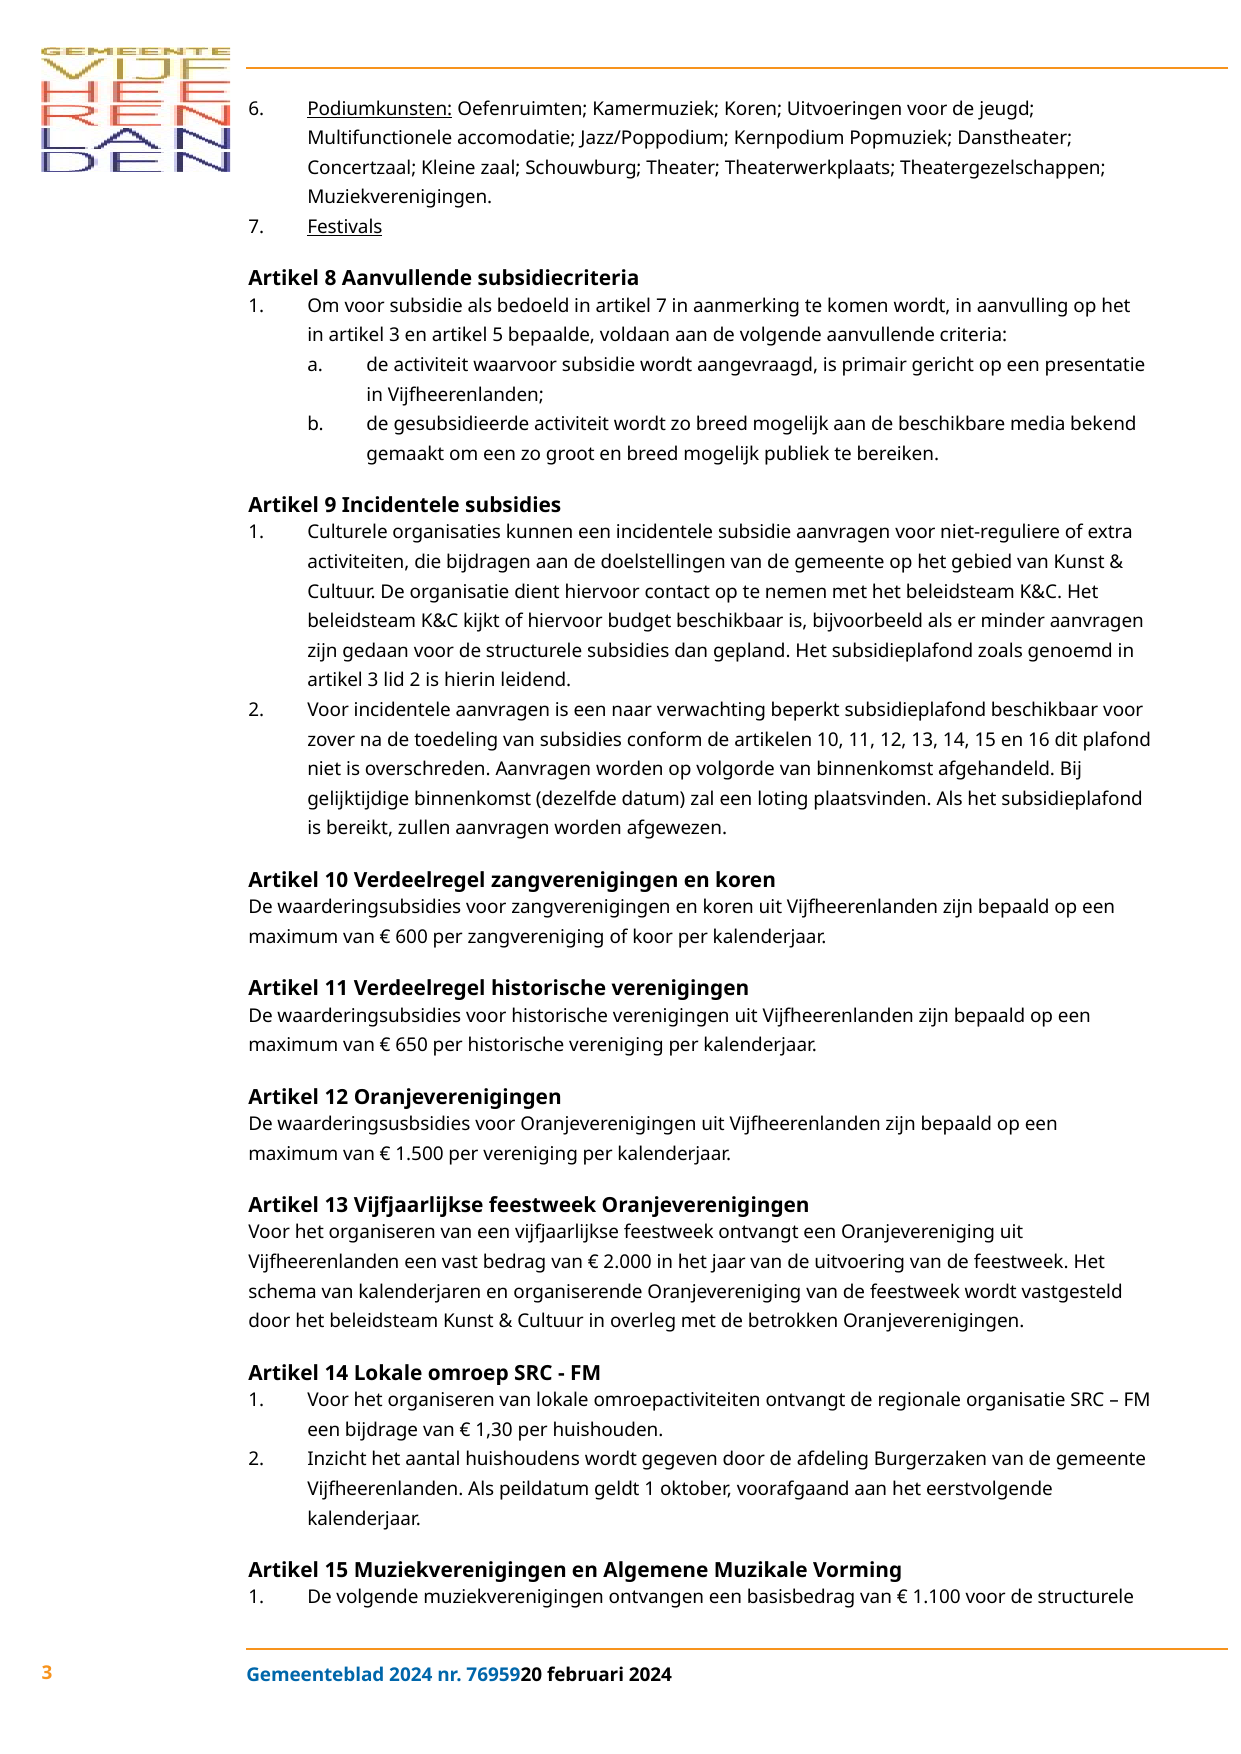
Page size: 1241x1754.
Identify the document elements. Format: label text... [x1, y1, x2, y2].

text Artikel 10 Verdeelregel zangverenigingen en koren [248, 865, 1152, 893]
list Voor het organiseren van lokale omroepactiviteiten ontvangt de regionale organisatie SRC – FM een bijdrage van € 1,30 per huishouden. [248, 1386, 1152, 1442]
text De waarderingsubsidies voor historische verenigingen uit Vijfheerenlanden zijn bepaald op een maximum van € 650 per historische vereniging per kalenderjaar. [248, 1002, 1152, 1057]
picture [41, 47, 231, 172]
text De waarderingsusbsidies voor Oranjeverenigingen uit Vijfheerenlanden zijn bepaald op een maximum van € 1.500 per vereniging per kalenderjaar. [248, 1110, 1152, 1166]
list Voor incidentele aanvragen is een naar verwachting beperkt subsidieplafond beschikbaar voor zover na de toedeling van subsidies conform de artikelen 10, 11, 12, 13, 14, 15 en 16 dit plafond niet is overschreden. Aanvragen worden op volgorde van binnenkomst afgehandeld. Bij gelijktijdige binnenkomst (dezelfde datum) zal een loting plaatsvinden. Als het subsidieplafond is bereikt, zullen aanvragen worden afgewezen. [248, 696, 1152, 840]
list de gesubsidieerde activiteit wordt zo breed mogelijk aan de beschikbare media bekend gemaakt om een zo groot en breed mogelijk publiek te bereiken. [307, 410, 1152, 466]
list Om voor subsidie als bedoeld in artikel 7 in aanmerking te komen wordt, in aanvulling op het in artikel 3 en artikel 5 bepaalde, voldaan aan de volgende aanvullende criteria: [248, 292, 1152, 347]
list Culturele organisaties kunnen een incidentele subsidie aanvragen voor niet-reguliere of extra activiteiten, die bijdragen aan de doelstellingen van de gemeente op het gebied van Kunst & Cultuur. De organisatie dient hiervoor contact op te nemen met het beleidsteam K&C. Het beleidsteam K&C kijkt of hiervoor budget beschikbaar is, bijvoorbeeld als er minder aanvragen zijn gedaan voor de structurele subsidies dan gepland. Het subsidieplafond zoals genoemd in artikel 3 lid 2 is hierin leidend. [248, 519, 1152, 692]
list Festivals [248, 213, 1152, 239]
list Podiumkunsten: Oefenruimten; Kamermuziek; Koren; Uitvoeringen voor de jeugd; Multifunctionele accomodatie; Jazz/Poppodium; Kernpodium Popmuziek; Danstheater; Concertzaal; Kleine zaal; Schouwburg; Theater; Theaterwerkplaats; Theatergezelschappen; Muziekverenigingen. [248, 95, 1152, 209]
text Artikel 13 Vijfjaarlijkse feestweek Oranjeverenigingen [248, 1190, 1152, 1219]
text Artikel 12 Oranjeverenigingen [248, 1082, 1152, 1110]
list Inzicht het aantal huishoudens wordt gegeven door de afdeling Burgerzaken van de gemeente Vijfheerenlanden. Als peildatum geldt 1 oktober, voorafgaand aan het eerstvolgende kalenderjaar. [248, 1446, 1152, 1530]
text Artikel 9 Incidentele subsidies [248, 490, 1152, 519]
text Artikel 15 Muziekverenigingen en Algemene Muzikale Vorming [248, 1555, 1152, 1583]
text Voor het organiseren van een vijfjaarlijkse feestweek ontvangt een Oranjevereniging uit Vijfheerenlanden een vast bedrag van € 2.000 in het jaar van de uitvoering van de feestweek. Het schema van kalenderjaren en organiserende Oranjevereniging van de feestweek wordt vastgesteld door het beleidsteam Kunst & Cultuur in overleg met de betrokken Oranjeverenigingen. [248, 1219, 1152, 1333]
list De volgende muziekverenigingen ontvangen een basisbedrag van € 1.100 voor de structurele [248, 1583, 1152, 1609]
text De waarderingsubsidies voor zangverenigingen en koren uit Vijfheerenlanden zijn bepaald op een maximum van € 600 per zangvereniging of koor per kalenderjaar. [248, 893, 1152, 949]
list de activiteit waarvoor subsidie wordt aangevraagd, is primair gericht op een presentatie in Vijfheerenlanden; [307, 351, 1152, 406]
text Artikel 8 Aanvullende subsidiecriteria [248, 263, 1152, 292]
text Artikel 14 Lokale omroep SRC - FM [248, 1358, 1152, 1386]
text Artikel 11 Verdeelregel historische verenigingen [248, 973, 1152, 1002]
